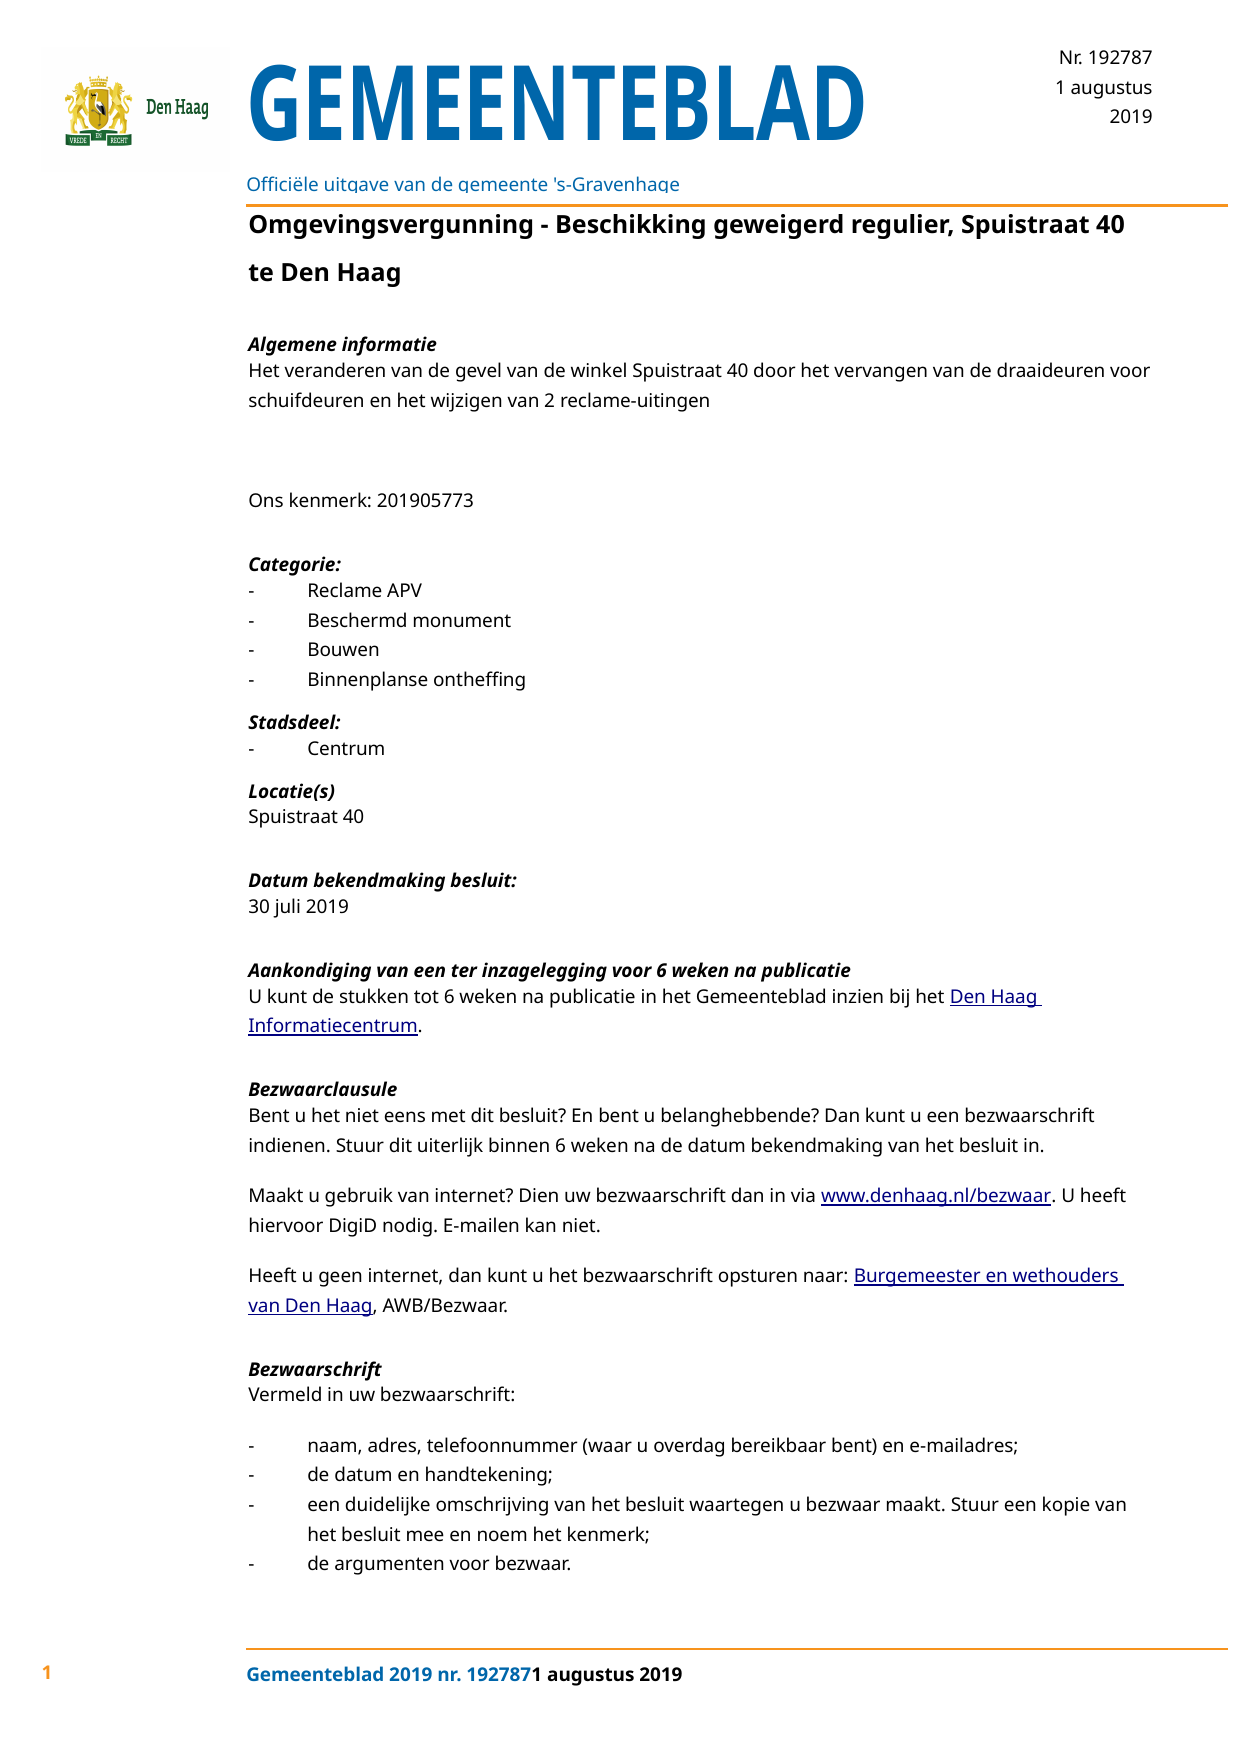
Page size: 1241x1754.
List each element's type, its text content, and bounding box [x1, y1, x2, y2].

text Categorie: [248, 552, 1152, 577]
text U kunt de stukken tot 6 weken na publicatie in het Gemeenteblad inzien bij het Den Haag Informatiecentrum. [248, 983, 1152, 1038]
text Spuistraat 40 [248, 804, 1152, 829]
text Bezwaarclausule [248, 1077, 1152, 1102]
text Omgevingsvergunning - Beschikking geweigerd regulier, Spuistraat 40 te Den Haag [248, 207, 1152, 288]
list Beschermd monument [248, 607, 1152, 633]
text Stadsdeel: [248, 709, 1152, 735]
text Locatie(s) [248, 778, 1152, 804]
text Ons kenmerk: 201905773 [248, 488, 1152, 513]
list Reclame APV [248, 577, 1152, 603]
list Binnenplanse ontheffing [248, 666, 1152, 692]
text Maakt u gebruik van internet? Dien uw bezwaarschrift dan in via www.denhaag.nl/bezwaar. U heeft hiervoor DigiD nodig. E-mailen kan niet. [248, 1182, 1152, 1238]
list Centrum [248, 735, 1152, 761]
list Bouwen [248, 636, 1152, 662]
text Het veranderen van de gevel van de winkel Spuistraat 40 door het vervangen van de draaideuren voor schuifdeuren en het wijzigen van 2 reclame-uitingen [248, 357, 1152, 412]
picture [41, 47, 231, 172]
list een duidelijke omschrijving van het besluit waartegen u bezwaar maakt. Stuur een kopie van het besluit mee en noem het kenmerk; [248, 1491, 1152, 1547]
list naam, adres, telefoonnummer (waar u overdag bereikbaar bent) en e-mailadres; [248, 1432, 1152, 1458]
text Aankondiging van een ter inzagelegging voor 6 weken na publicatie [248, 957, 1152, 983]
text 30 juli 2019 [248, 893, 1152, 919]
text Bent u het niet eens met dit besluit? En bent u belanghebbende? Dan kunt u een bezwaarschrift indienen. Stuur dit uiterlijk binnen 6 weken na de datum bekendmaking van het besluit in. [248, 1102, 1152, 1158]
list de argumenten voor bezwaar. [248, 1550, 1152, 1576]
text Heeft u geen internet, dan kunt u het bezwaarschrift opsturen naar: Burgemeester en wethouders van Den Haag, AWB/Bezwaar. [248, 1262, 1152, 1318]
text Datum bekendmaking besluit: [248, 868, 1152, 893]
text Vermeld in uw bezwaarschrift: [248, 1382, 1152, 1407]
list de datum en handtekening; [248, 1462, 1152, 1487]
text Algemene informatie [248, 331, 1152, 357]
text Bezwaarschrift [248, 1356, 1152, 1382]
